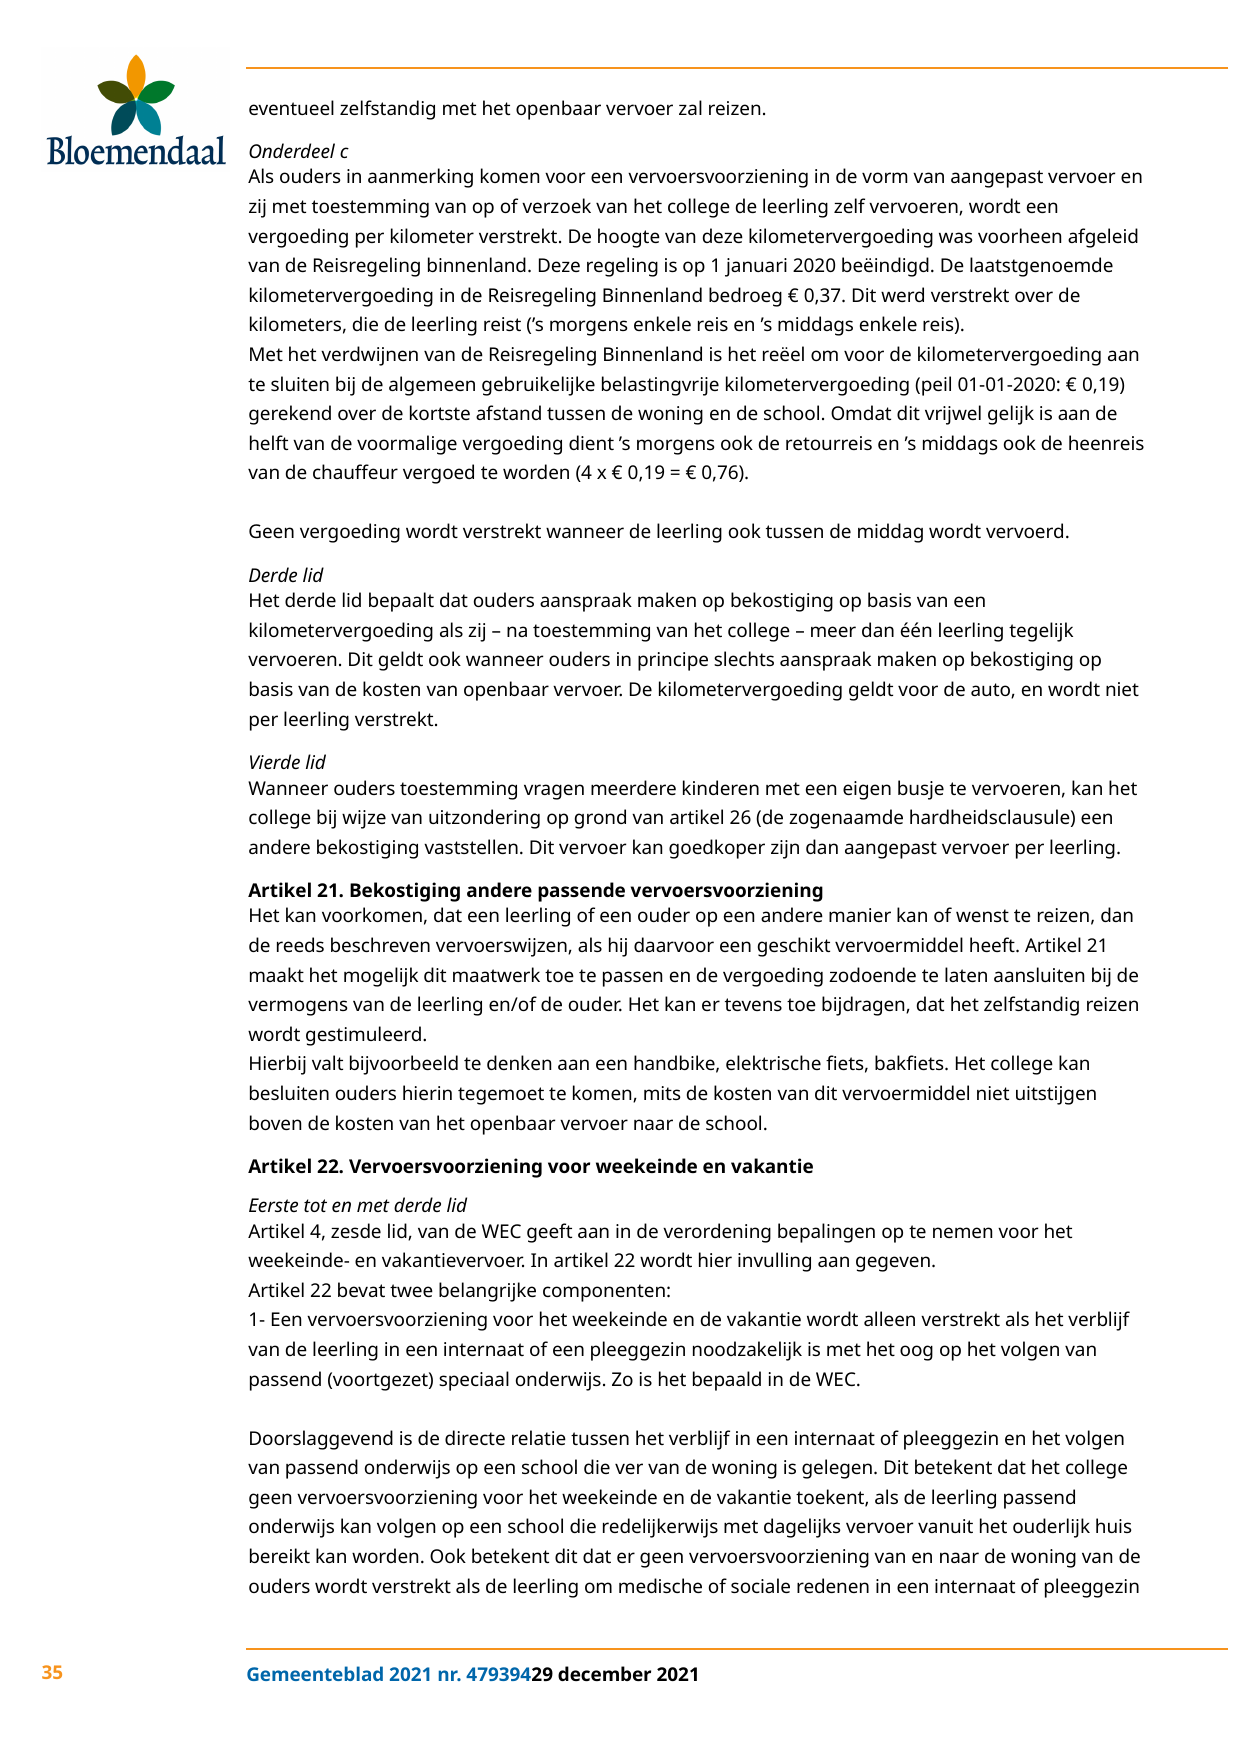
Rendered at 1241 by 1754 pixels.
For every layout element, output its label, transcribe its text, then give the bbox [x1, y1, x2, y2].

picture [41, 47, 231, 172]
text Artikel 22. Vervoersvoorziening voor weekeinde en vakantie [248, 1153, 1152, 1179]
text Onderdeel c [248, 138, 1152, 164]
text Geen vergoeding wordt verstrekt wanneer de leerling ook tussen de middag wordt vervoerd. [248, 519, 1152, 544]
text Derde lid [248, 562, 1152, 587]
text Eerste tot en met derde lid [248, 1192, 1152, 1218]
text Met het verdwijnen van de Reisregeling Binnenland is het reëel om voor de kilometervergoeding aan te sluiten bij de algemeen gebruikelijke belastingvrije kilometervergoeding (peil 01-01-2020: € 0,19) gerekend over de kortste afstand tussen de woning en de school. Omdat dit vrijwel gelijk is aan de helft van de voormalige vergoeding dient ’s morgens ook de retourreis en ’s middags ook de heenreis van de chauffeur vergoed te worden (4 x € 0,19 = € 0,76). [248, 341, 1152, 485]
text eventueel zelfstandig met het openbaar vervoer zal reizen. [248, 95, 1152, 121]
text Hierbij valt bijvoorbeeld te denken aan een handbike, elektrische fiets, bakfiets. Het college kan besluiten ouders hierin tegemoet te komen, mits de kosten van dit vervoermiddel niet uitstijgen boven de kosten van het openbaar vervoer naar de school. [248, 1051, 1152, 1136]
text Als ouders in aanmerking komen voor een vervoersvoorziening in de vorm van aangepast vervoer en zij met toestemming van op of verzoek van het college de leerling zelf vervoeren, wordt een vergoeding per kilometer verstrekt. De hoogte van deze kilometervergoeding was voorheen afgeleid van de Reisregeling binnenland. Deze regeling is op 1 januari 2020 beëindigd. De laatstgenoemde kilometervergoeding in de Reisregeling Binnenland bedroeg € 0,37. Dit werd verstrekt over de kilometers, die de leerling reist (’s morgens enkele reis en ’s middags enkele reis). [248, 164, 1152, 337]
text Het kan voorkomen, dat een leerling of een ouder op een andere manier kan of wenst te reizen, dan de reeds beschreven vervoerswijzen, als hij daarvoor een geschikt vervoermiddel heeft. Artikel 21 maakt het mogelijk dit maatwerk toe te passen en de vergoeding zodoende te laten aansluiten bij de vermogens van de leerling en/of de ouder. Het kan er tevens toe bijdragen, dat het zelfstandig reizen wordt gestimuleerd. [248, 903, 1152, 1047]
text Wanneer ouders toestemming vragen meerdere kinderen met een eigen busje te vervoeren, kan het college bij wijze van uitzondering op grond van artikel 26 (de zogenaamde hardheidsclausule) een andere bekostiging vaststellen. Dit vervoer kan goedkoper zijn dan aangepast vervoer per leerling. [248, 775, 1152, 859]
text Artikel 21. Bekostiging andere passende vervoersvoorziening [248, 877, 1152, 903]
text 1- Een vervoersvoorziening voor het weekeinde en de vakantie wordt alleen verstrekt als het verblijf van de leerling in een internaat of een pleeggezin noodzakelijk is met het oog op het volgen van passend (voortgezet) speciaal onderwijs. Zo is het bepaald in de WEC. [248, 1307, 1152, 1392]
text Artikel 4, zesde lid, van de WEC geeft aan in de verordening bepalingen op te nemen voor het weekeinde- en vakantievervoer. In artikel 22 wordt hier invulling aan gegeven. [248, 1218, 1152, 1273]
text Artikel 22 bevat twee belangrijke componenten: [248, 1277, 1152, 1303]
text Doorslaggevend is de directe relatie tussen het verblijf in een internaat of pleeggezin en het volgen van passend onderwijs op een school die ver van de woning is gelegen. Dit betekent dat het college geen vervoersvoorziening voor het weekeinde en de vakantie toekent, als de leerling passend onderwijs kan volgen op een school die redelijkerwijs met dagelijks vervoer vanuit het ouderlijk huis bereikt kan worden. Ook betekent dit dat er geen vervoersvoorziening van en naar de woning van de ouders wordt verstrekt als de leerling om medische of sociale redenen in een internaat of pleeggezin [248, 1425, 1152, 1599]
text Het derde lid bepaalt dat ouders aanspraak maken op bekostiging op basis van een kilometervergoeding als zij – na toestemming van het college – meer dan één leerling tegelijk vervoeren. Dit geldt ook wanneer ouders in principe slechts aanspraak maken op bekostiging op basis van de kosten van openbaar vervoer. De kilometervergoeding geldt voor de auto, en wordt niet per leerling verstrekt. [248, 587, 1152, 732]
text Vierde lid [248, 749, 1152, 775]
